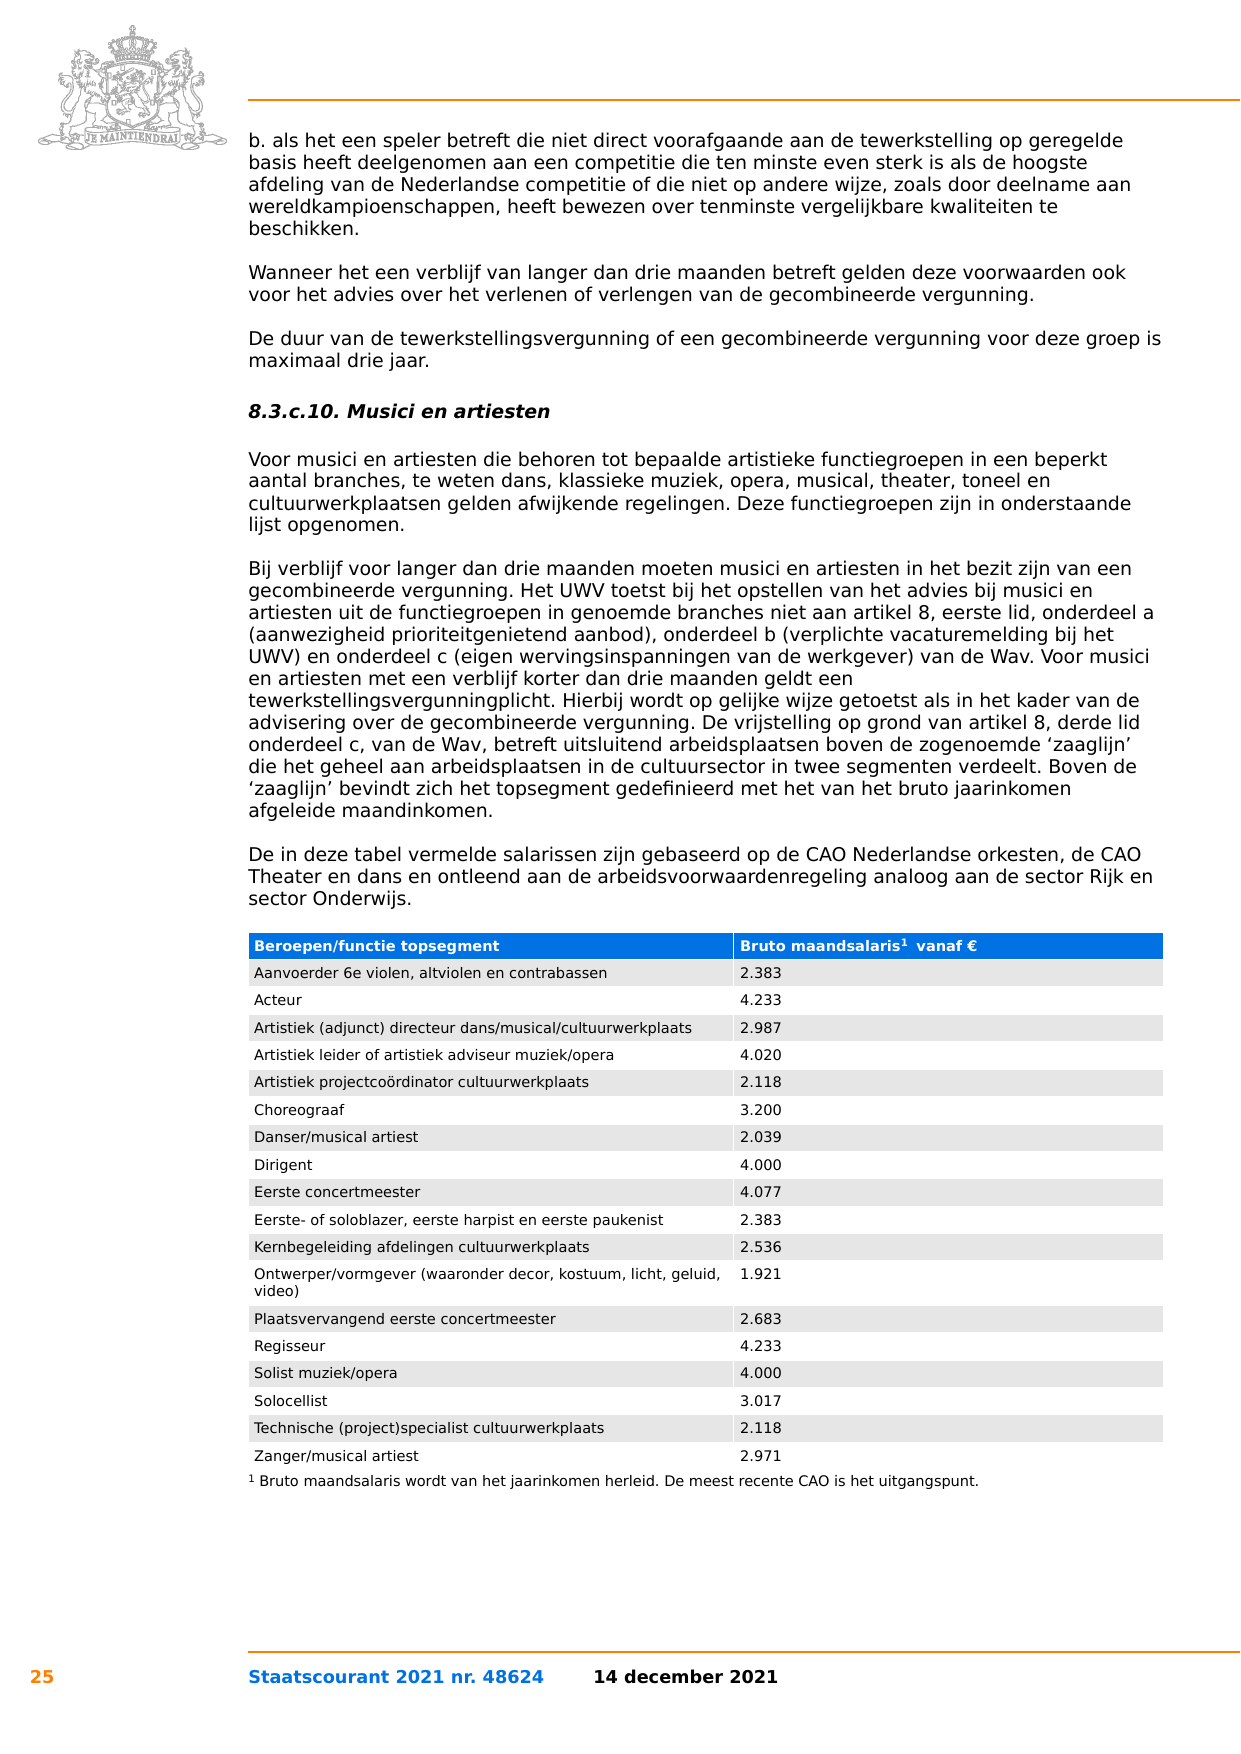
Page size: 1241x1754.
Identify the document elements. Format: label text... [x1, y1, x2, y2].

table_cell 2.118 [734, 1070, 1163, 1096]
table_cell Acteur [249, 988, 733, 1014]
text De in deze tabel vermelde salarissen zijn gebaseerd op de CAO Nederlandse orkesten, de CAO Theater en dans en ontleend aan de arbeidsvoorwaardenregeling analoog aan de sector Rijk en sector Onderwijs. [248, 844, 1163, 910]
text Wanneer het een verblijf van langer dan drie maanden betreft gelden deze voorwaarden ook voor het advies over het verlenen of verlengen van de gecombineerde vergunning. [248, 262, 1163, 306]
table_cell Eerste concertmeester [249, 1179, 733, 1206]
table_cell 2.383 [734, 960, 1163, 986]
table_cell 2.683 [734, 1306, 1163, 1332]
text Voor musici en artiesten die behoren tot bepaalde artistieke functiegroepen in een beperkt aantal branches, te weten dans, klassieke muziek, opera, musical, theater, toneel en cultuurwerkplaatsen gelden afwijkende regelingen. Deze functiegroepen zijn in onderstaande lijst opgenomen. [248, 448, 1163, 536]
text De duur van de tewerkstellingsvergunning of een gecombineerde vergunning voor deze groep is maximaal drie jaar. [248, 327, 1163, 371]
table_header Beroepen/functie topsegment [249, 933, 733, 959]
table_cell Choreograaf [249, 1097, 733, 1123]
table_cell Artistiek leider of artistiek adviseur muziek/opera [249, 1042, 733, 1069]
table_cell 4.000 [734, 1152, 1163, 1178]
table_cell Solocellist [249, 1388, 733, 1414]
table_cell 1 Bruto maandsalaris wordt van het jaarinkomen herleid. De meest recente CAO is het uitgangspunt. [248, 1470, 1163, 1490]
table_cell Solist muziek/opera [249, 1361, 733, 1387]
table_cell 4.000 [734, 1361, 1163, 1387]
table_header Bruto maandsalaris1 vanaf € [734, 933, 1163, 959]
table_cell Dirigent [249, 1152, 733, 1178]
text Bij verblijf voor langer dan drie maanden moeten musici en artiesten in het bezit zijn van een gecombineerde vergunning. Het UWV toetst bij het opstellen van het advies bij musici en artiesten uit de functiegroepen in genoemde branches niet aan artikel 8, eerste lid, onderdeel a (aanwezigheid prioriteitgenietend aanbod), onderdeel b (verplichte vacaturemelding bij het UWV) en onderdeel c (eigen wervingsinspanningen van de werkgever) van de Wav. Voor musici en artiesten met een verblijf korter dan drie maanden geldt een tewerkstellingsvergunningplicht. Hierbij wordt op gelijke wijze getoetst als in het kader van de advisering over de gecombineerde vergunning. De vrijstelling op grond van artikel 8, derde lid onderdeel c, van de Wav, betreft uitsluitend arbeidsplaatsen boven de zogenoemde ‘zaaglijn’ die het geheel aan arbeidsplaatsen in de cultuursector in twee segmenten verdeelt. Boven de ‘zaaglijn’ bevindt zich het topsegment gedefinieerd met het van het bruto jaarinkomen afgeleide maandinkomen. [248, 558, 1163, 822]
table_cell Artistiek projectcoördinator cultuurwerkplaats [249, 1070, 733, 1096]
text b. als het een speler betreft die niet direct voorafgaande aan de tewerkstelling op geregelde basis heeft deelgenomen aan een competitie die ten minste even sterk is als de hoogste afdeling van de Nederlandse competitie of die niet op andere wijze, zoals door deelname aan wereldkampioenschappen, heeft bewezen over tenminste vergelijkbare kwaliteiten te beschikken. [248, 130, 1163, 240]
table_cell Zanger/musical artiest [249, 1443, 733, 1469]
table_cell Eerste- of soloblazer, eerste harpist en eerste paukenist [249, 1207, 733, 1233]
table_cell 4.233 [734, 988, 1163, 1014]
table_cell 3.200 [734, 1097, 1163, 1123]
table_cell 2.383 [734, 1207, 1163, 1233]
table_cell Technische (project)specialist cultuurwerkplaats [249, 1415, 733, 1442]
picture [38, 25, 227, 150]
subtitle 8.3.c.10. Musici en artiesten [248, 401, 1163, 423]
table_cell Plaatsvervangend eerste concertmeester [249, 1306, 733, 1332]
table_cell Aanvoerder 6e violen, altviolen en contrabassen [249, 960, 733, 986]
table_cell 2.971 [734, 1443, 1163, 1469]
table_cell 4.077 [734, 1179, 1163, 1206]
table_cell Ontwerper/vormgever (waaronder decor, kostuum, licht, geluid, video) [249, 1261, 733, 1305]
table_cell 2.039 [734, 1125, 1163, 1151]
table_cell 4.233 [734, 1333, 1163, 1359]
table_cell Danser/musical artiest [249, 1125, 733, 1151]
table_cell Regisseur [249, 1333, 733, 1359]
table_cell 4.020 [734, 1042, 1163, 1069]
table_cell 2.987 [734, 1015, 1163, 1041]
table_cell 2.536 [734, 1234, 1163, 1260]
table_cell 1.921 [734, 1261, 1163, 1305]
table_cell 2.118 [734, 1415, 1163, 1442]
table_cell Artistiek (adjunct) directeur dans/musical/cultuurwerkplaats [249, 1015, 733, 1041]
table_cell Kernbegeleiding afdelingen cultuurwerkplaats [249, 1234, 733, 1260]
table_cell 3.017 [734, 1388, 1163, 1414]
